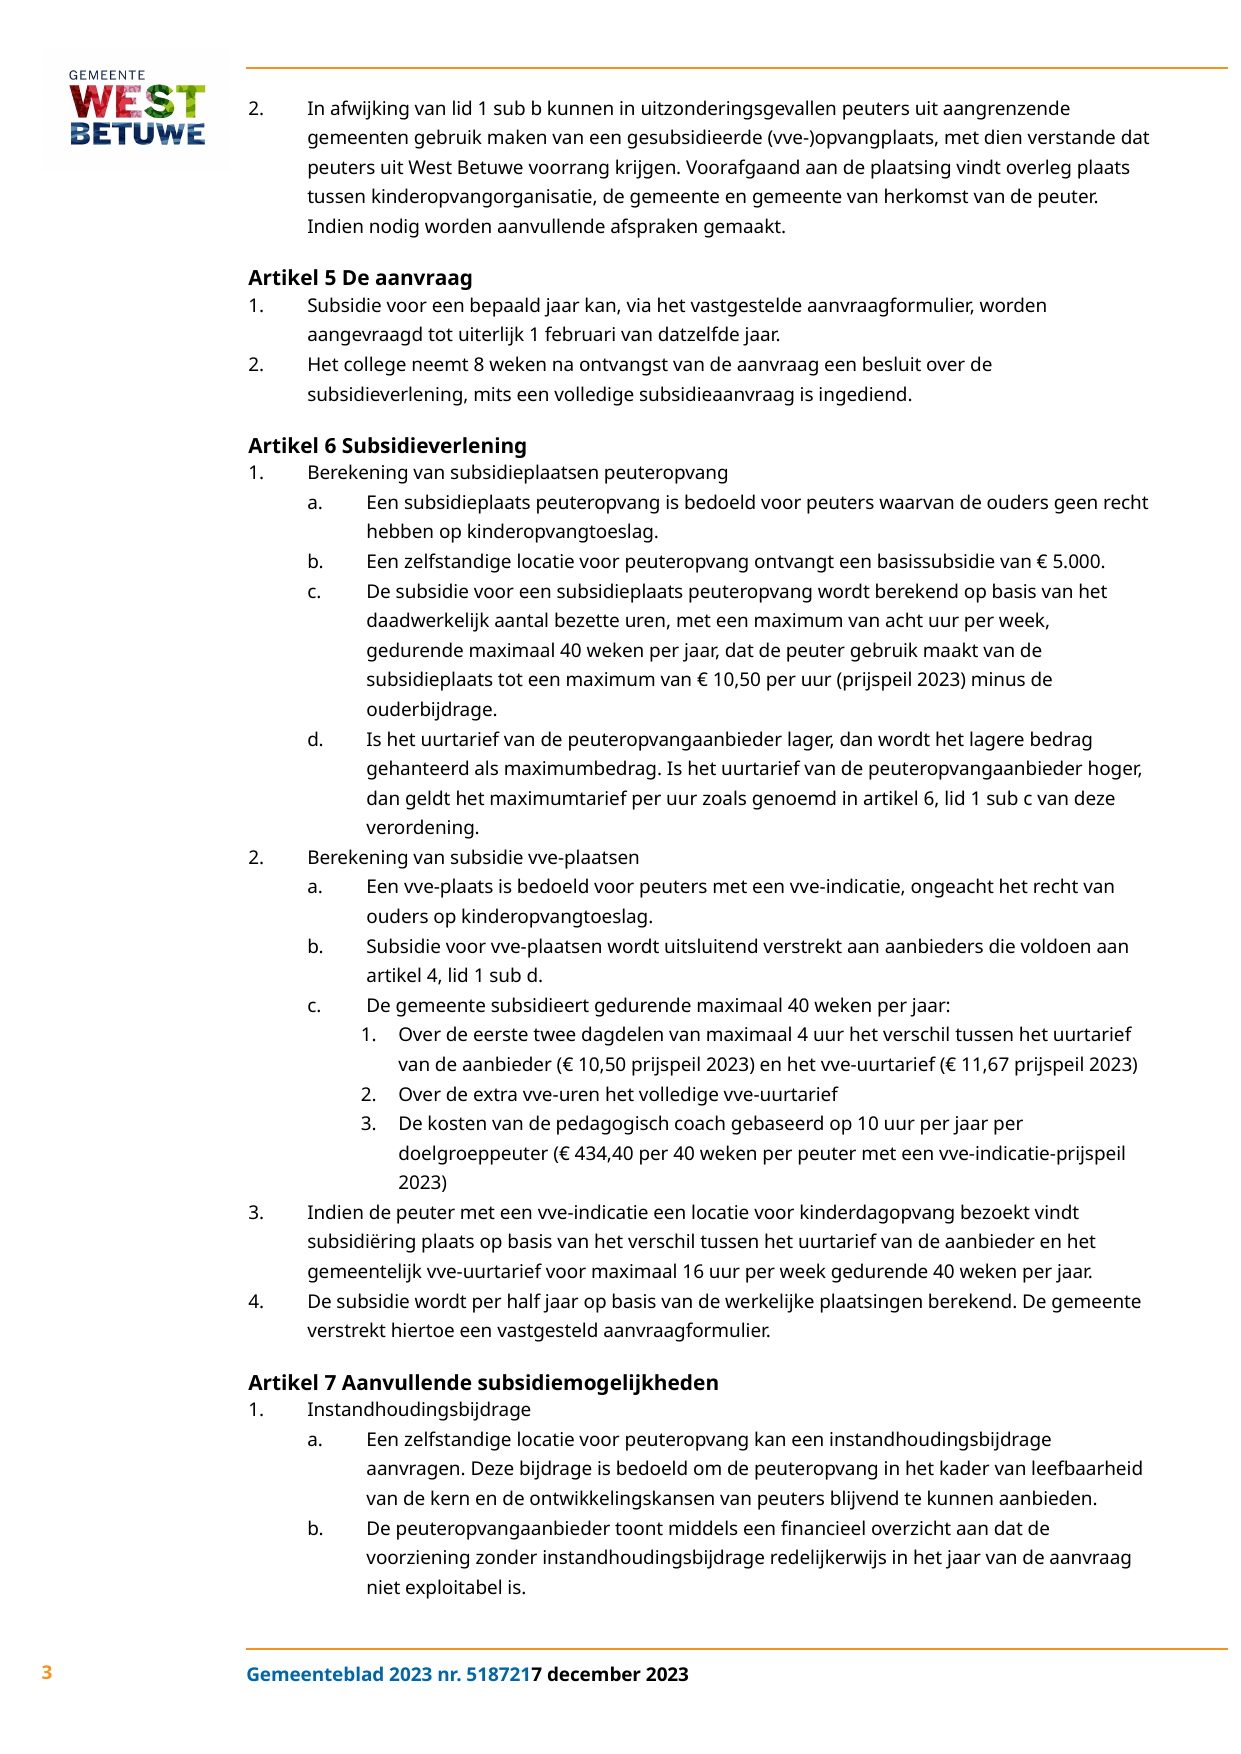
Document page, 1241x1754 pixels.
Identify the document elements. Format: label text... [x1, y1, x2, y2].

list Indien de peuter met een vve-indicatie een locatie voor kinderdagopvang bezoekt vindt subsidiëring plaats op basis van het verschil tussen het uurtarief van de aanbieder en het gemeentelijk vve-uurtarief voor maximaal 16 uur per week gedurende 40 weken per jaar. [248, 1199, 1152, 1284]
list Het college neemt 8 weken na ontvangst van de aanvraag een besluit over de subsidieverlening, mits een volledige subsidieaanvraag is ingediend. [248, 351, 1152, 406]
picture [41, 47, 231, 172]
text Artikel 5 De aanvraag [248, 263, 1152, 292]
list Over de extra vve-uren het volledige vve-uurtarief [361, 1081, 1152, 1107]
text Artikel 7 Aanvullende subsidiemogelijkheden [248, 1368, 1152, 1396]
list De subsidie voor een subsidieplaats peuteropvang wordt berekend op basis van het daadwerkelijk aantal bezette uren, met een maximum van acht uur per week, gedurende maximaal 40 weken per jaar, dat de peuter gebruik maakt van de subsidieplaats tot een maximum van € 10,50 per uur (prijspeil 2023) minus de ouderbijdrage. [307, 578, 1152, 722]
list Een zelfstandige locatie voor peuteropvang kan een instandhoudingsbijdrage aanvragen. Deze bijdrage is bedoeld om de peuteropvang in het kader van leefbaarheid van de kern en de ontwikkelingskansen van peuters blijvend te kunnen aanbieden. [307, 1426, 1152, 1511]
list Berekening van subsidie vve-plaatsen [248, 844, 1152, 870]
list Is het uurtarief van de peuteropvangaanbieder lager, dan wordt het lagere bedrag gehanteerd als maximumbedrag. Is het uurtarief van de peuteropvangaanbieder hoger, dan geldt het maximumtarief per uur zoals genoemd in artikel 6, lid 1 sub c van deze verordening. [307, 726, 1152, 840]
list Instandhoudingsbijdrage [248, 1396, 1152, 1422]
list Subsidie voor een bepaald jaar kan, via het vastgestelde aanvraagformulier, worden aangevraagd tot uiterlijk 1 februari van datzelfde jaar. [248, 292, 1152, 347]
list De subsidie wordt per half jaar op basis van de werkelijke plaatsingen berekend. De gemeente verstrekt hiertoe een vastgesteld aanvraagformulier. [248, 1288, 1152, 1343]
list De gemeente subsidieert gedurende maximaal 40 weken per jaar: [307, 992, 1152, 1018]
list De kosten van de pedagogisch coach gebaseerd op 10 uur per jaar per doelgroeppeuter (€ 434,40 per 40 weken per peuter met een vve-indicatie-prijspeil 2023) [361, 1110, 1152, 1195]
list De peuteropvangaanbieder toont middels een financieel overzicht aan dat de voorziening zonder instandhoudingsbijdrage redelijkerwijs in het jaar van de aanvraag niet exploitabel is. [307, 1515, 1152, 1599]
text Artikel 6 Subsidieverlening [248, 431, 1152, 459]
list Subsidie voor vve-plaatsen wordt uitsluitend verstrekt aan aanbieders die voldoen aan artikel 4, lid 1 sub d. [307, 933, 1152, 988]
list Een subsidieplaats peuteropvang is bedoeld voor peuters waarvan de ouders geen recht hebben op kinderopvangtoeslag. [307, 489, 1152, 544]
list Over de eerste twee dagdelen van maximaal 4 uur het verschil tussen het uurtarief van de aanbieder (€ 10,50 prijspeil 2023) en het vve-uurtarief (€ 11,67 prijspeil 2023) [361, 1022, 1152, 1077]
list Berekening van subsidieplaatsen peuteropvang [248, 459, 1152, 485]
list Een zelfstandige locatie voor peuteropvang ontvangt een basissubsidie van € 5.000. [307, 548, 1152, 574]
list Een vve-plaats is bedoeld voor peuters met een vve-indicatie, ongeacht het recht van ouders op kinderopvangtoeslag. [307, 874, 1152, 929]
list In afwijking van lid 1 sub b kunnen in uitzonderingsgevallen peuters uit aangrenzende gemeenten gebruik maken van een gesubsidieerde (vve-)opvangplaats, met dien verstande dat peuters uit West Betuwe voorrang krijgen. Voorafgaand aan de plaatsing vindt overleg plaats tussen kinderopvangorganisatie, de gemeente en gemeente van herkomst van de peuter. Indien nodig worden aanvullende afspraken gemaakt. [248, 95, 1152, 239]
